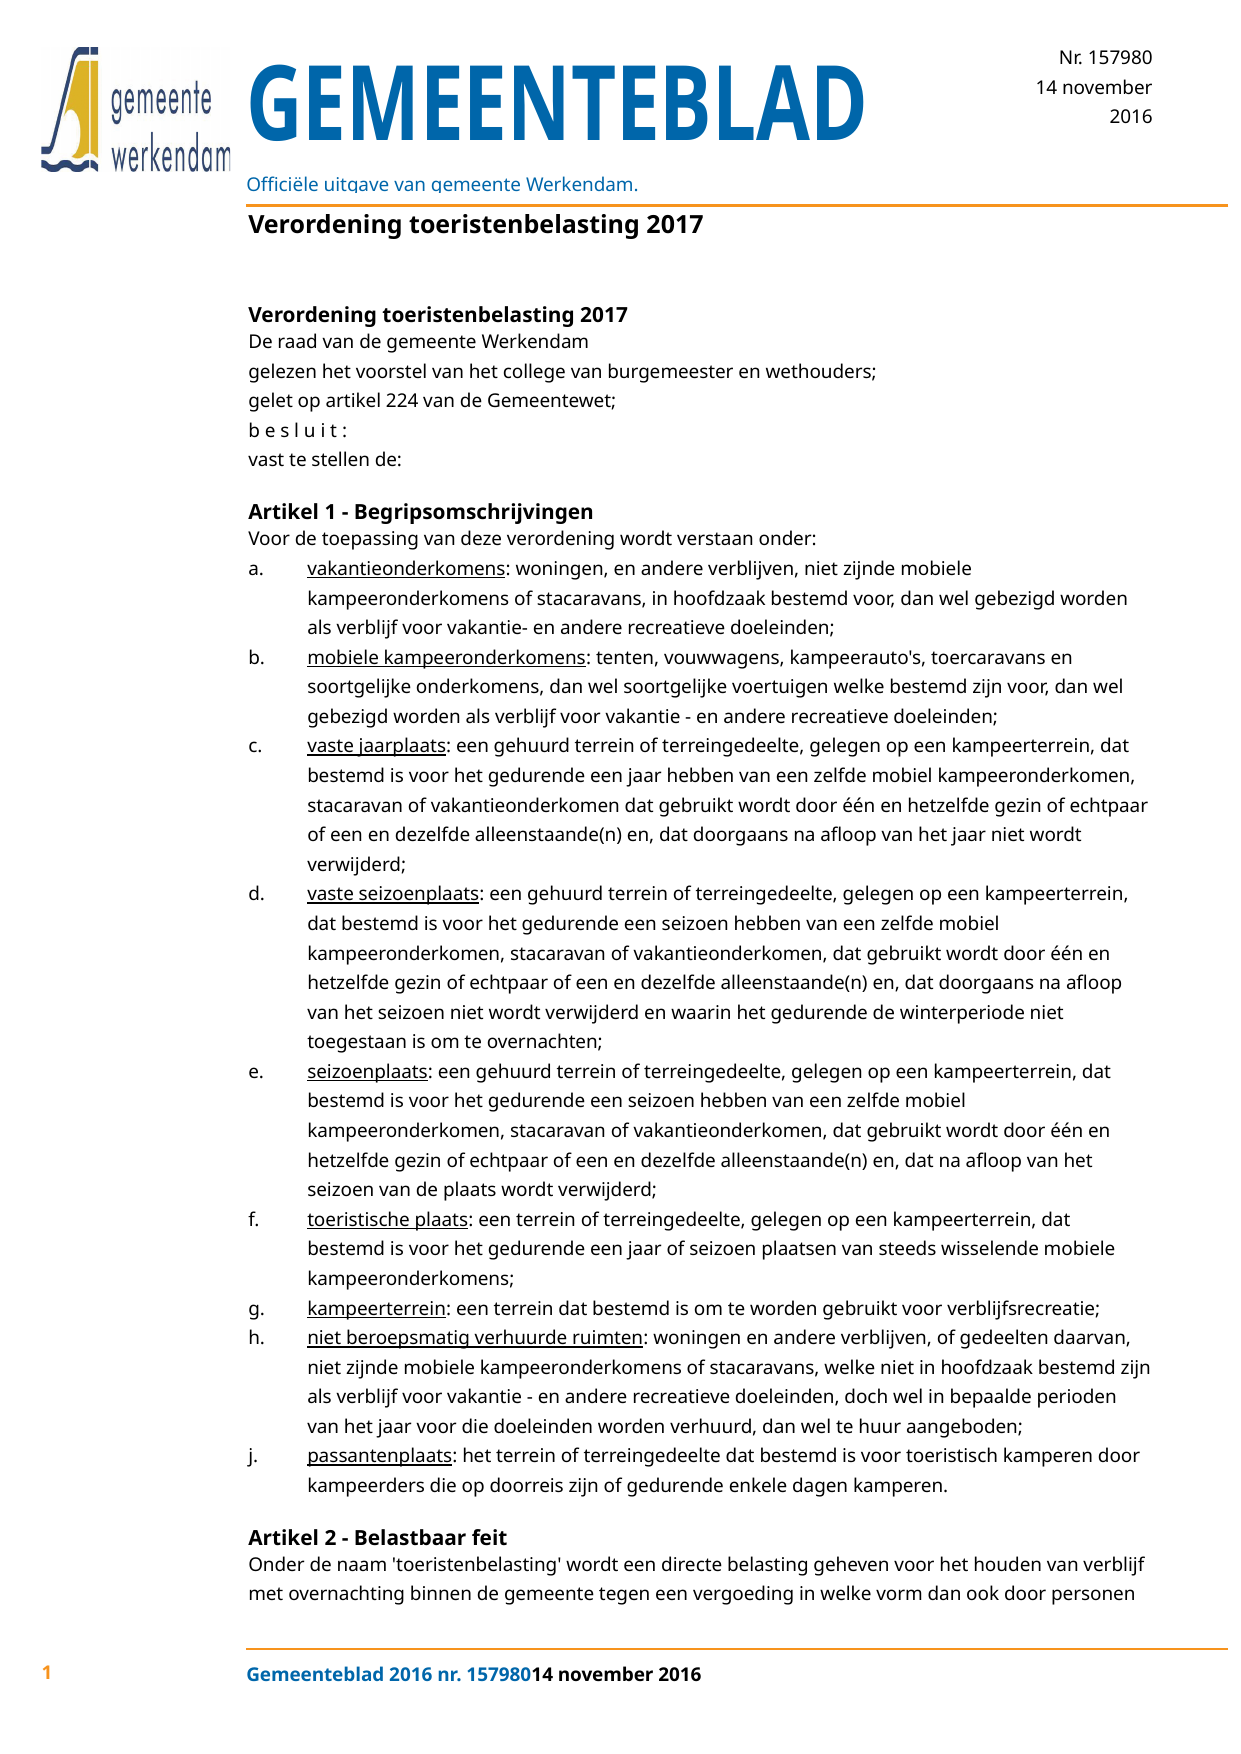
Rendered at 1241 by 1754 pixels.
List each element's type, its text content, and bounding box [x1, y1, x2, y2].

text De raad van de gemeente Werkendam [248, 328, 1152, 354]
text Verordening toeristenbelasting 2017 [248, 300, 1152, 328]
list vaste seizoenplaats: een gehuurd terrein of terreingedeelte, gelegen op een kampeerterrein, dat bestemd is voor het gedurende een seizoen hebben van een zelfde mobiel kampeeronderkomen, stacaravan of vakantieonderkomen, dat gebruikt wordt door één en hetzelfde gezin of echtpaar of een en dezelfde alleenstaande(n) en, dat doorgaans na afloop van het seizoen niet wordt verwijderd en waarin het gedurende de winterperiode niet toegestaan is om te overnachten; [248, 881, 1152, 1054]
list vakantieonderkomens: woningen, en andere verblijven, niet zijnde mobiele kampeeronderkomens of stacaravans, in hoofdzaak bestemd voor, dan wel gebezigd worden als verblijf voor vakantie- en andere recreatieve doeleinden; [248, 555, 1152, 640]
list niet beroepsmatig verhuurde ruimten: woningen en andere verblijven, of gedeelten daarvan, niet zijnde mobiele kampeeronderkomens of stacaravans, welke niet in hoofdzaak bestemd zijn als verblijf voor vakantie - en andere recreatieve doeleinden, doch wel in bepaalde perioden van het jaar voor die doeleinden worden verhuurd, dan wel te huur aangeboden; [248, 1324, 1152, 1439]
list passantenplaats: het terrein of terreingedeelte dat bestemd is voor toeristisch kamperen door kampeerders die op doorreis zijn of gedurende enkele dagen kamperen. [248, 1443, 1152, 1498]
list kampeerterrein: een terrein dat bestemd is om te worden gebruikt voor verblijfsrecreatie; [248, 1295, 1152, 1320]
list mobiele kampeeronderkomens: tenten, vouwwagens, kampeerauto's, toercaravans en soortgelijke onderkomens, dan wel soortgelijke voertuigen welke bestemd zijn voor, dan wel gebezigd worden als verblijf voor vakantie - en andere recreatieve doeleinden; [248, 644, 1152, 729]
text Onder de naam 'toeristenbelasting' wordt een directe belasting geheven voor het houden van verblijf met overnachting binnen de gemeente tegen een vergoeding in welke vorm dan ook door personen [248, 1551, 1152, 1606]
list vaste jaarplaats: een gehuurd terrein of terreingedeelte, gelegen op een kampeerterrein, dat bestemd is voor het gedurende een jaar hebben van een zelfde mobiel kampeeronderkomen, stacaravan of vakantieonderkomen dat gebruikt wordt door één en hetzelfde gezin of echtpaar of een en dezelfde alleenstaande(n) en, dat doorgaans na afloop van het jaar niet wordt verwijderd; [248, 733, 1152, 877]
text gelezen het voorstel van het college van burgemeester en wethouders; [248, 358, 1152, 384]
text Artikel 2 - Belastbaar feit [248, 1523, 1152, 1551]
text b e s l u i t : [248, 417, 1152, 443]
list toeristische plaats: een terrein of terreingedeelte, gelegen op een kampeerterrein, dat bestemd is voor het gedurende een jaar of seizoen plaatsen van steeds wisselende mobiele kampeeronderkomens; [248, 1206, 1152, 1291]
text gelet op artikel 224 van de Gemeentewet; [248, 387, 1152, 413]
list seizoenplaats: een gehuurd terrein of terreingedeelte, gelegen op een kampeerterrein, dat bestemd is voor het gedurende een seizoen hebben van een zelfde mobiel kampeeronderkomen, stacaravan of vakantieonderkomen, dat gebruikt wordt door één en hetzelfde gezin of echtpaar of een en dezelfde alleenstaande(n) en, dat na afloop van het seizoen van de plaats wordt verwijderd; [248, 1058, 1152, 1202]
picture [41, 47, 231, 172]
text vast te stellen de: [248, 447, 1152, 472]
text Verordening toeristenbelasting 2017 [248, 207, 1152, 241]
text Voor de toepassing van deze verordening wordt verstaan onder: [248, 526, 1152, 551]
text Artikel 1 - Begripsomschrijvingen [248, 497, 1152, 526]
